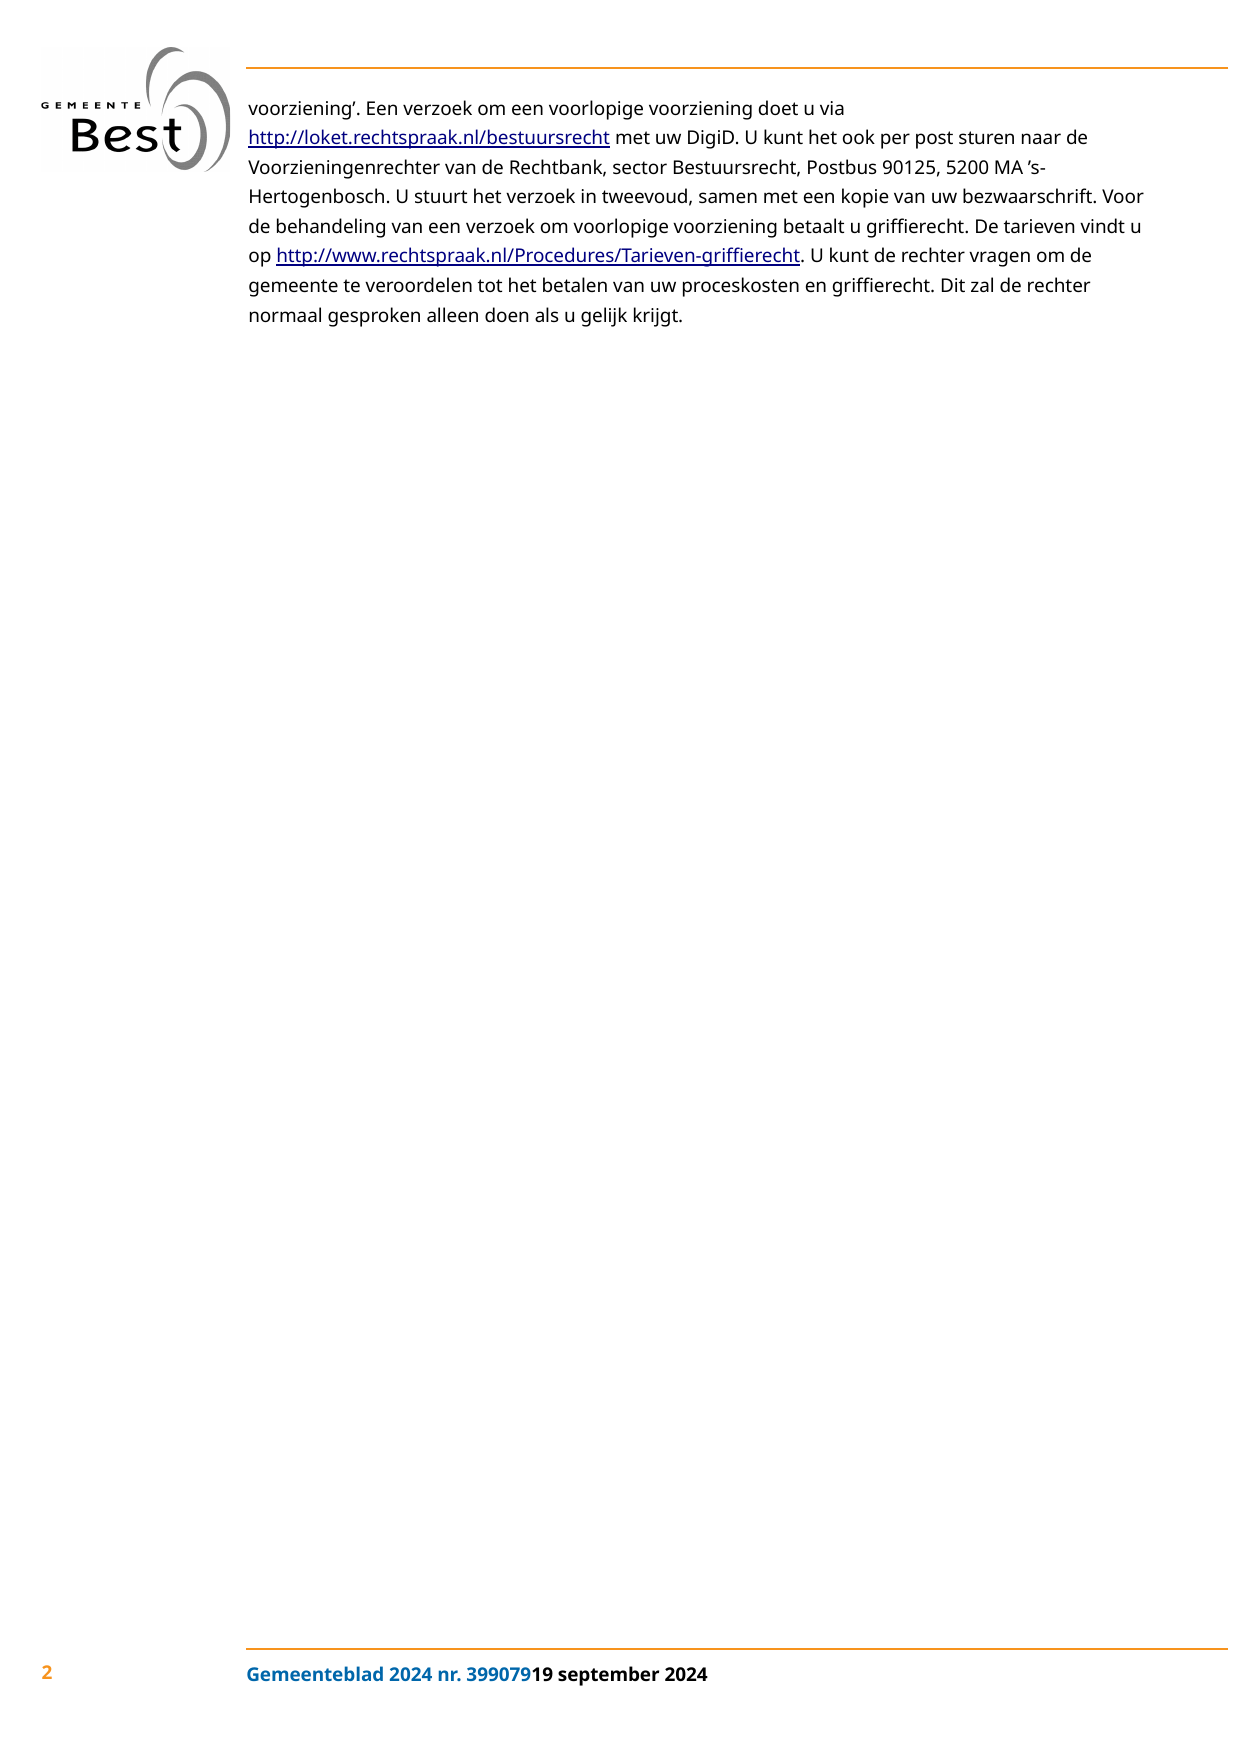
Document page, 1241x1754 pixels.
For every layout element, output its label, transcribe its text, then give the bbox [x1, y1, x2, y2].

text voorziening’. Een verzoek om een voorlopige voorziening doet u via http://loket.rechtspraak.nl/bestuursrecht met uw DigiD. U kunt het ook per post sturen naar de Voorzieningenrechter van de Rechtbank, sector Bestuursrecht, Postbus 90125, 5200 MA ’s-Hertogenbosch. U stuurt het verzoek in tweevoud, samen met een kopie van uw bezwaarschrift. Voor de behandeling van een verzoek om voorlopige voorziening betaalt u griffierecht. De tarieven vindt u op http://www.rechtspraak.nl/Procedures/Tarieven-griffierecht. U kunt de rechter vragen om de gemeente te veroordelen tot het betalen van uw proceskosten en griffierecht. Dit zal de rechter normaal gesproken alleen doen als u gelijk krijgt. [248, 95, 1152, 328]
picture [41, 47, 231, 172]
